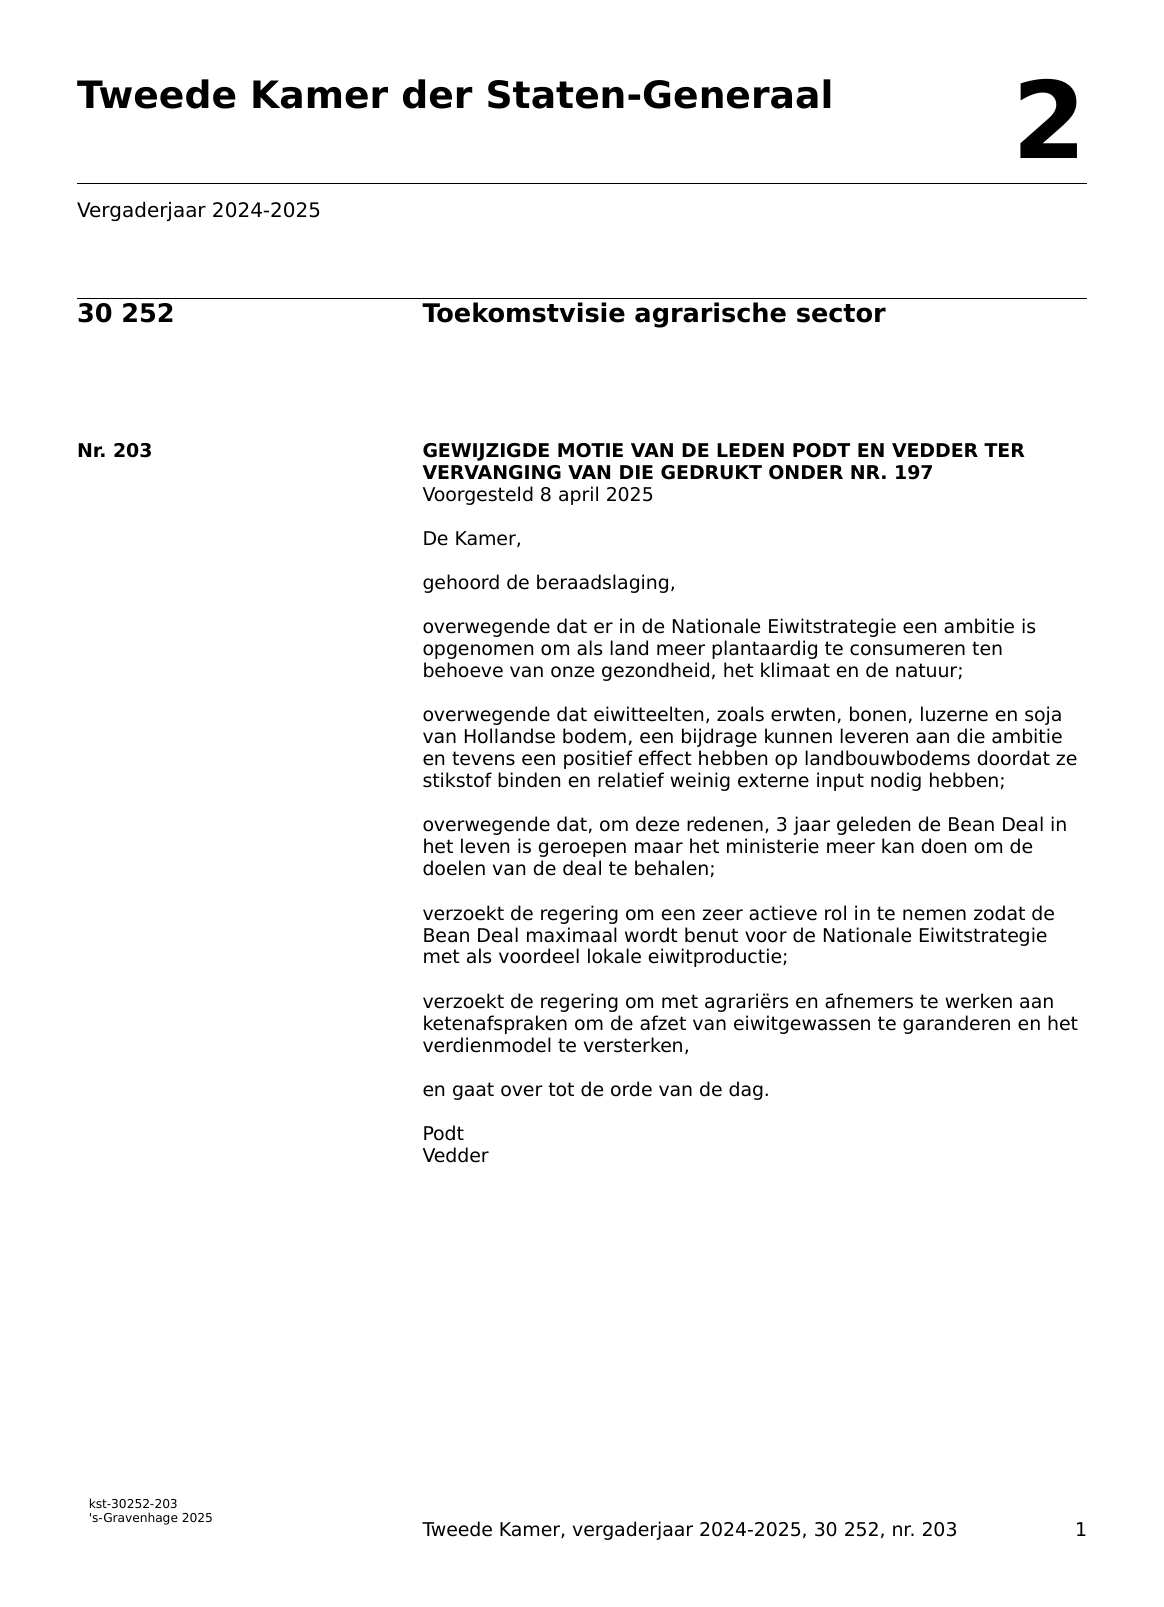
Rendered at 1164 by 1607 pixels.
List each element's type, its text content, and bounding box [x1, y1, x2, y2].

text Podt [422, 1123, 1087, 1145]
table_header Tweede Kamer der Staten-Generaal [77, 59, 886, 183]
text 's-Gravenhage 2025 [88, 1511, 323, 1525]
text verzoekt de regering om met agrariërs en afnemers te werken aan ketenafspraken om de afzet van eiwitgewassen te garanderen en het verdienmodel te versterken, [422, 991, 1087, 1057]
text gehoord de beraadslaging, [422, 572, 1087, 594]
text verzoekt de regering om een zeer actieve rol in te nemen zodat de Bean Deal maximaal wordt benut voor de Nationale Eiwitstrategie met als voordeel lokale eiwitproductie; [422, 902, 1087, 968]
text kst-30252-203 [88, 1497, 323, 1511]
text overwegende dat, om deze redenen, 3 jaar geleden de Bean Deal in het leven is geroepen maar het ministerie meer kan doen om de doelen van de deal te behalen; [422, 814, 1087, 880]
text Voorgesteld 8 april 2025 [422, 484, 1087, 506]
table_cell Vergaderjaar 2024-2025 [77, 184, 1087, 298]
subtitle Nr. 203 GEWIJZIGDE MOTIE VAN DE LEDEN PODT EN VEDDER TER VERVANGING VAN DIE GEDRUKT ONDER NR. 197 [77, 440, 1087, 484]
text overwegende dat er in de Nationale Eiwitstrategie een ambitie is opgenomen om als land meer plantaardig te consumeren ten behoeve van onze gezondheid, het klimaat en de natuur; [422, 616, 1087, 682]
text Vedder [422, 1145, 1087, 1167]
text overwegende dat eiwitteelten, zoals erwten, bonen, luzerne en soja van Hollandse bodem, een bijdrage kunnen leveren aan die ambitie en tevens een positief effect hebben op landbouwbodems doordat ze stikstof binden en relatief weinig externe input nodig hebben; [422, 704, 1087, 792]
text en gaat over tot de orde van de dag. [422, 1079, 1087, 1101]
text De Kamer, [422, 528, 1087, 550]
subtitle 30 252 Toekomstvisie agrarische sector [77, 299, 1087, 329]
table_header 2 [886, 59, 1087, 183]
